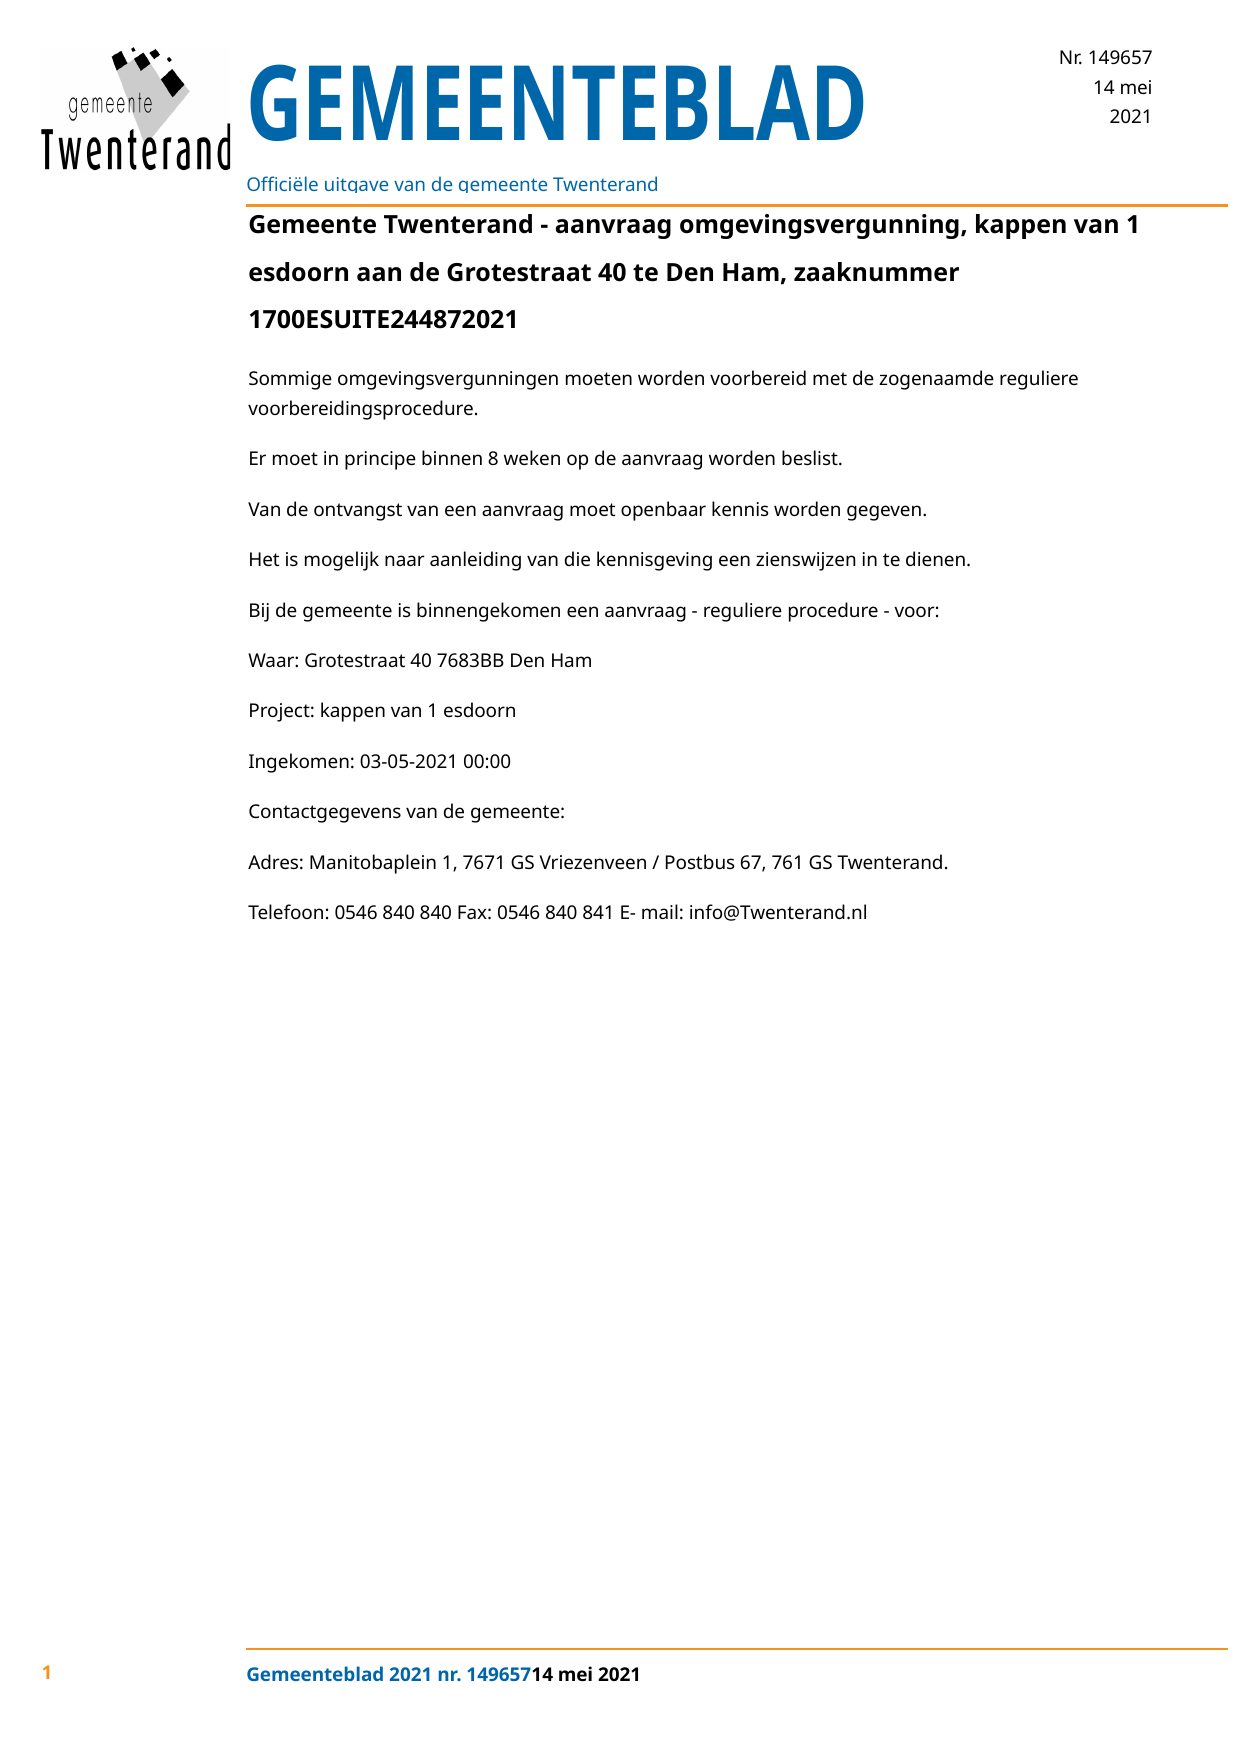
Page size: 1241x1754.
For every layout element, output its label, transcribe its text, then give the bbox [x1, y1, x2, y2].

text Er moet in principe binnen 8 weken op de aanvraag worden beslist. [248, 446, 1152, 471]
text Adres: Manitobaplein 1, 7671 GS Vriezenveen / Postbus 67, 761 GS Twenterand. [248, 849, 1152, 874]
text Gemeente Twenterand - aanvraag omgevingsvergunning, kappen van 1 esdoorn aan de Grotestraat 40 te Den Ham, zaaknummer 1700ESUITE244872021 [248, 207, 1152, 336]
text Bij de gemeente is binnengekomen een aanvraag - reguliere procedure - voor: [248, 597, 1152, 622]
text Contactgegevens van de gemeente: [248, 798, 1152, 824]
text Sommige omgevingsvergunningen moeten worden voorbereid met de zogenaamde reguliere voorbereidingsprocedure. [248, 366, 1152, 421]
text Ingekomen: 03-05-2021 00:00 [248, 748, 1152, 774]
text Telefoon: 0546 840 840 Fax: 0546 840 841 E- mail: info@Twenterand.nl [248, 899, 1152, 925]
text Van de ontvangst van een aanvraag moet openbaar kennis worden gegeven. [248, 496, 1152, 522]
text Waar: Grotestraat 40 7683BB Den Ham [248, 647, 1152, 673]
text Het is mogelijk naar aanleiding van die kennisgeving een zienswijzen in te dienen. [248, 546, 1152, 572]
picture [41, 47, 231, 172]
text Project: kappen van 1 esdoorn [248, 698, 1152, 723]
